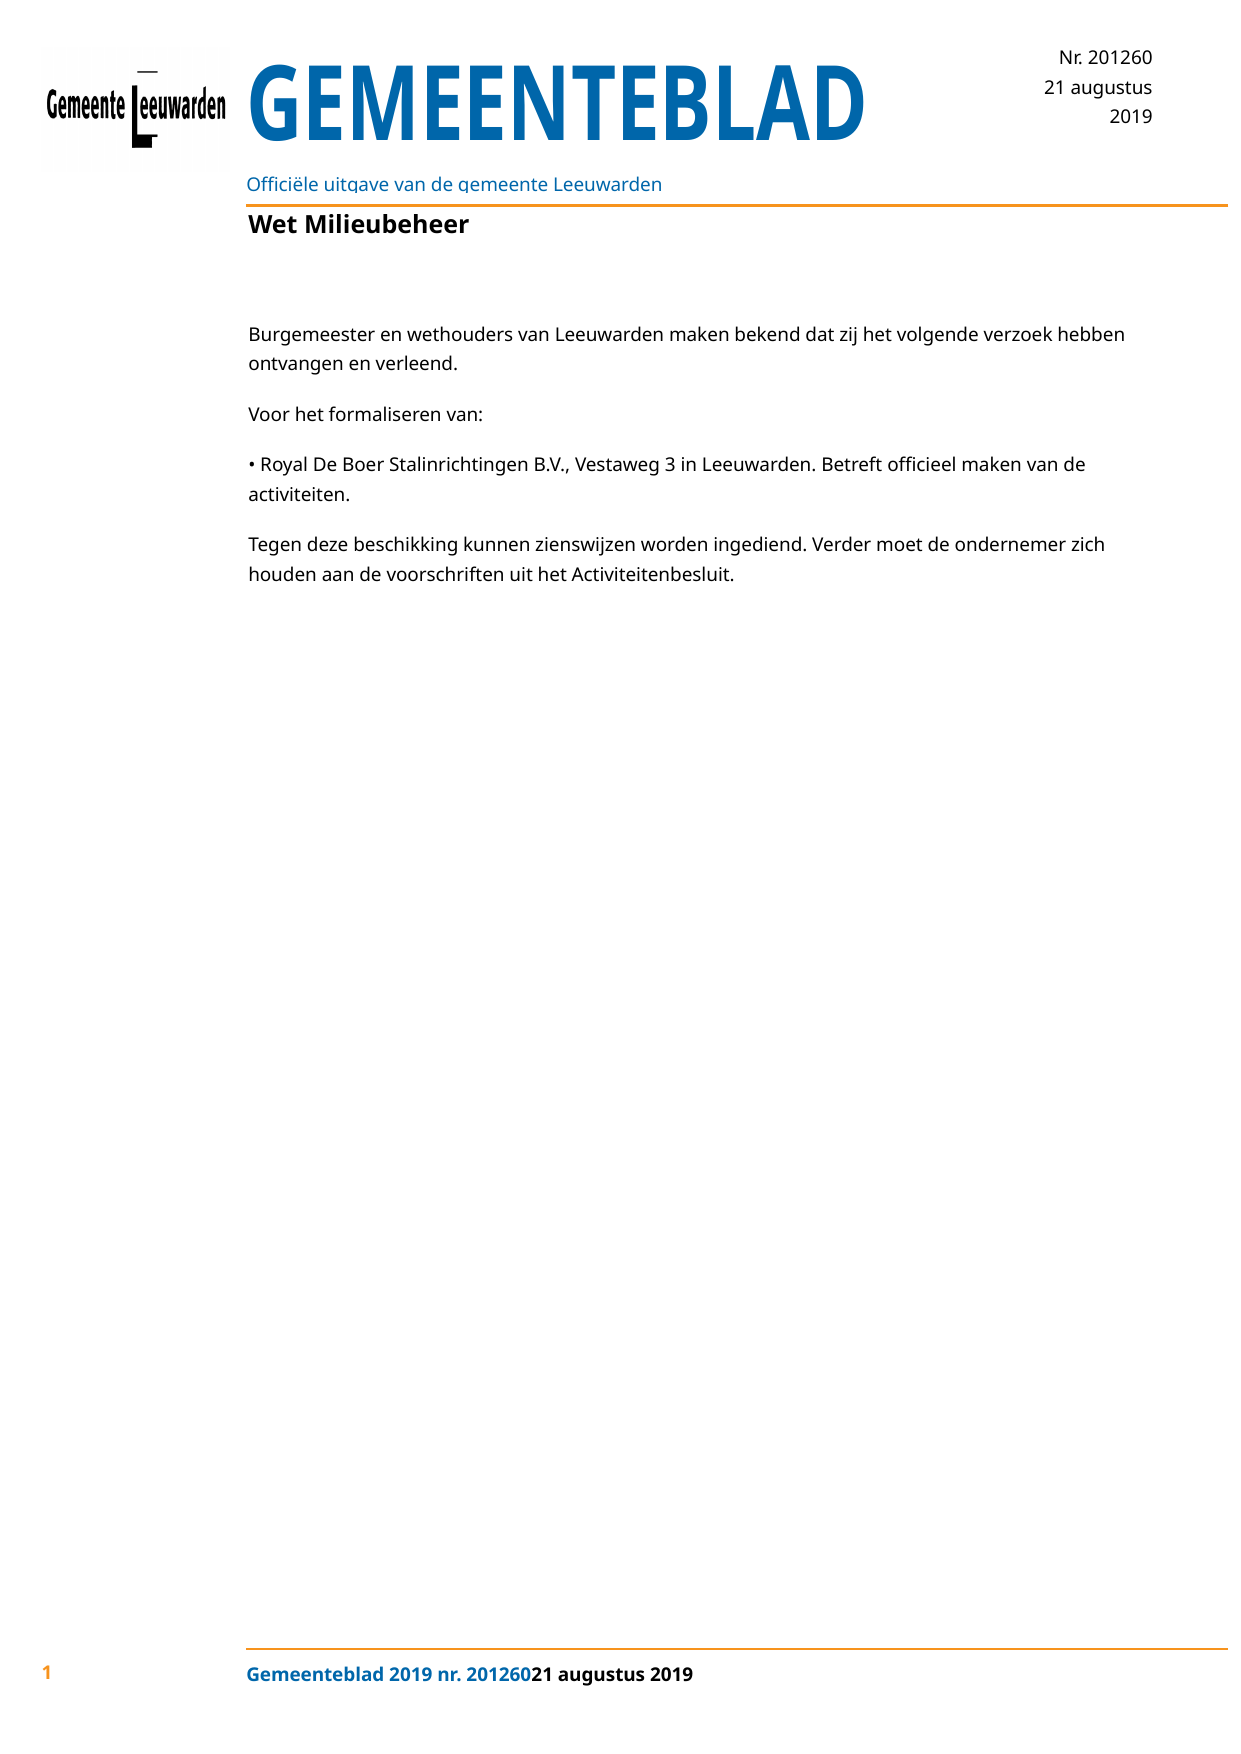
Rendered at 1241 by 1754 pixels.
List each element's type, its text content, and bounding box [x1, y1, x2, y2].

text Voor het formaliseren van: [248, 401, 1152, 426]
text Wet Milieubeheer [248, 207, 1152, 241]
picture [41, 47, 231, 172]
text Tegen deze beschikking kunnen zienswijzen worden ingediend. Verder moet de ondernemer zich houden aan de voorschriften uit het Activiteitenbesluit. [248, 531, 1152, 586]
text Burgemeester en wethouders van Leeuwarden maken bekend dat zij het volgende verzoek hebben ontvangen en verleend. [248, 321, 1152, 376]
text • Royal De Boer Stalinrichtingen B.V., Vestaweg 3 in Leeuwarden. Betreft officieel maken van de activiteiten. [248, 451, 1152, 506]
